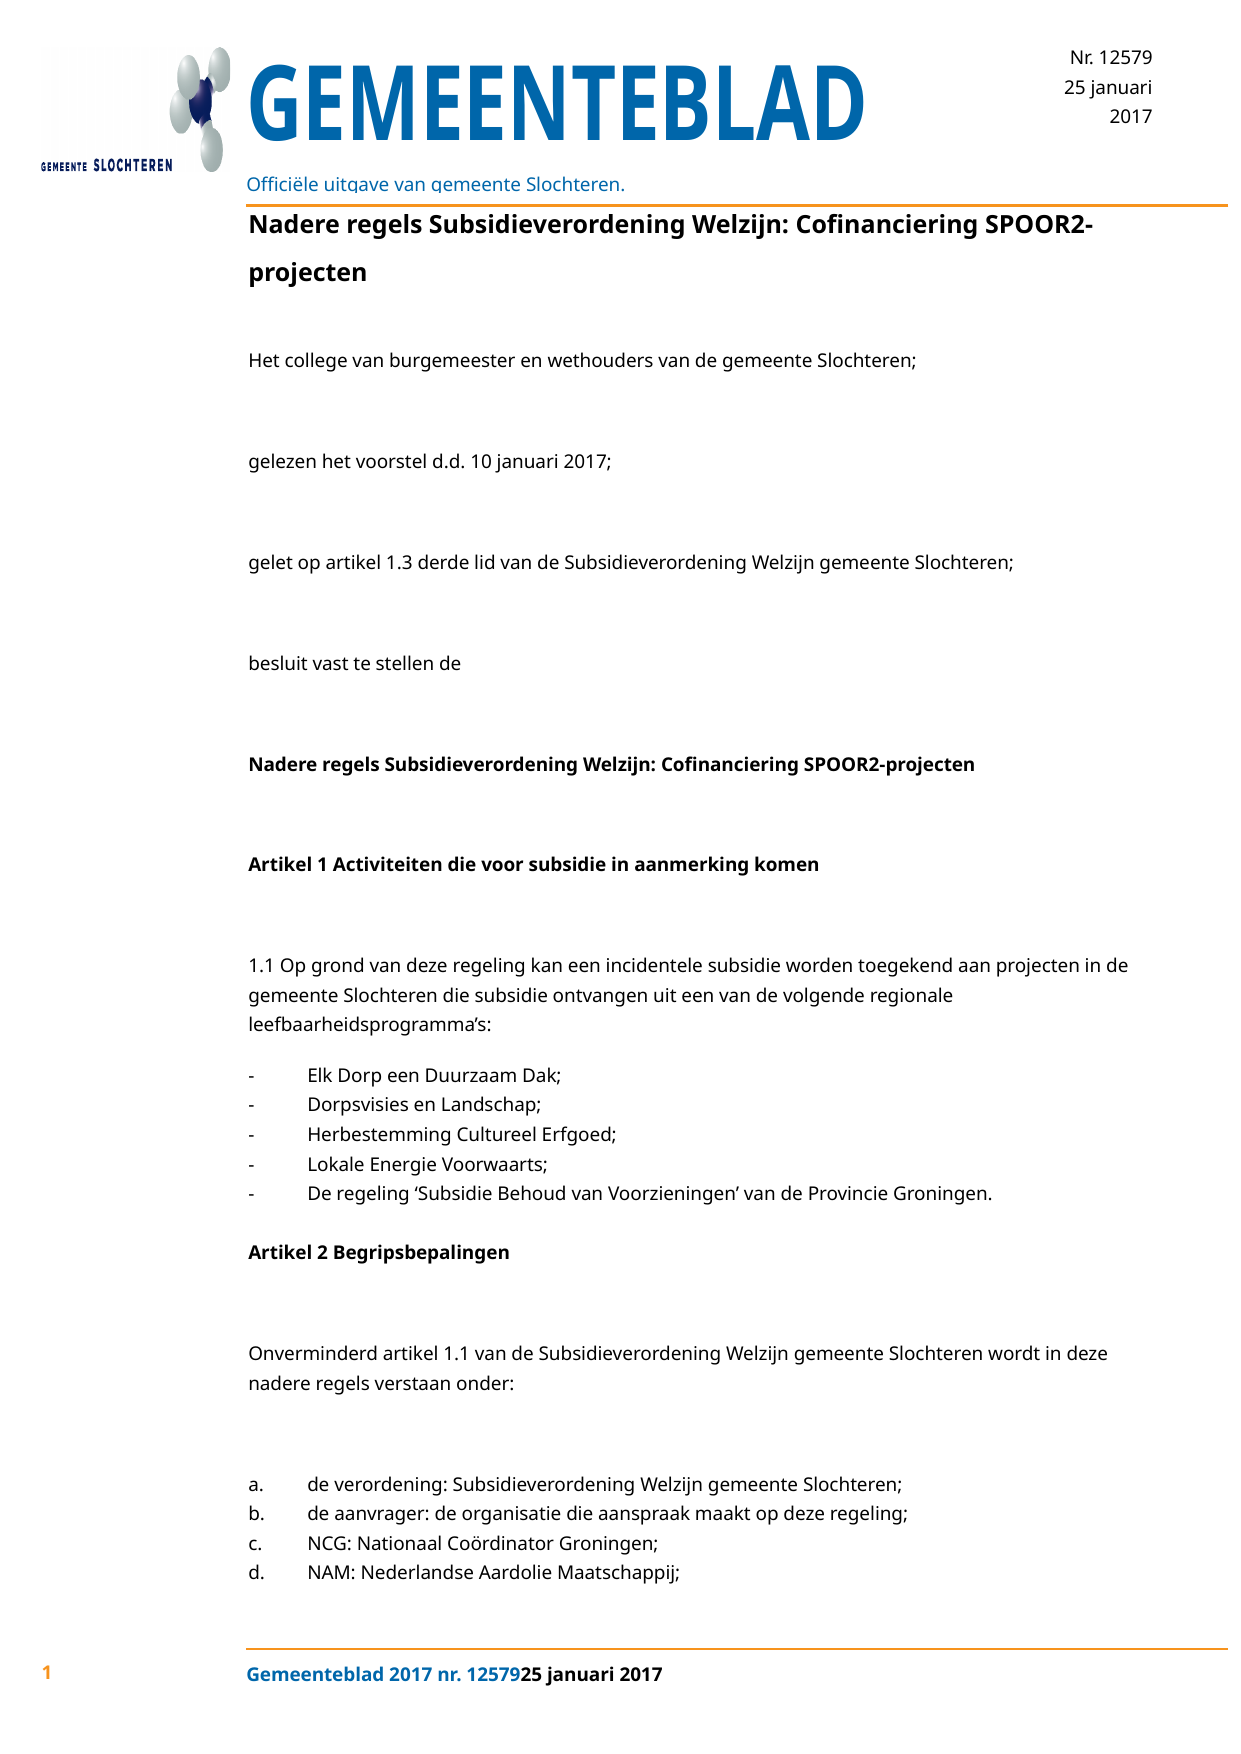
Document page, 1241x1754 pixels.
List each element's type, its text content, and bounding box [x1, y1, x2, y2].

text 1.1 Op grond van deze regeling kan een incidentele subsidie worden toegekend aan projecten in de gemeente Slochteren die subsidie ontvangen uit een van de volgende regionale leefbaarheidsprogramma’s: [248, 952, 1152, 1037]
text Nadere regels Subsidieverordening Welzijn: Cofinanciering SPOOR2-projecten [248, 751, 1152, 777]
list Lokale Energie Voorwaarts; [248, 1151, 1152, 1177]
list De regeling ‘Subsidie Behoud van Voorzieningen’ van de Provincie Groningen. [248, 1180, 1152, 1206]
text gelezen het voorstel d.d. 10 januari 2017; [248, 448, 1152, 474]
text Artikel 2 Begripsbepalingen [248, 1239, 1152, 1265]
list de verordening: Subsidieverordening Welzijn gemeente Slochteren; [248, 1471, 1152, 1497]
text Artikel 1 Activiteiten die voor subsidie in aanmerking komen [248, 852, 1152, 877]
list Dorpsvisies en Landschap; [248, 1092, 1152, 1117]
text Nadere regels Subsidieverordening Welzijn: Cofinanciering SPOOR2-projecten [248, 207, 1152, 288]
list Elk Dorp een Duurzaam Dak; [248, 1062, 1152, 1088]
text gelet op artikel 1.3 derde lid van de Subsidieverordening Welzijn gemeente Slochteren; [248, 549, 1152, 575]
list NAM: Nederlandse Aardolie Maatschappij; [248, 1559, 1152, 1585]
list de aanvrager: de organisatie die aanspraak maakt op deze regeling; [248, 1500, 1152, 1526]
list Herbestemming Cultureel Erfgoed; [248, 1121, 1152, 1147]
text besluit vast te stellen de [248, 650, 1152, 676]
text Onverminderd artikel 1.1 van de Subsidieverordening Welzijn gemeente Slochteren wordt in deze nadere regels verstaan onder: [248, 1340, 1152, 1396]
text Het college van burgemeester en wethouders van de gemeente Slochteren; [248, 347, 1152, 373]
picture [41, 47, 231, 172]
list NCG: Nationaal Coördinator Groningen; [248, 1530, 1152, 1556]
